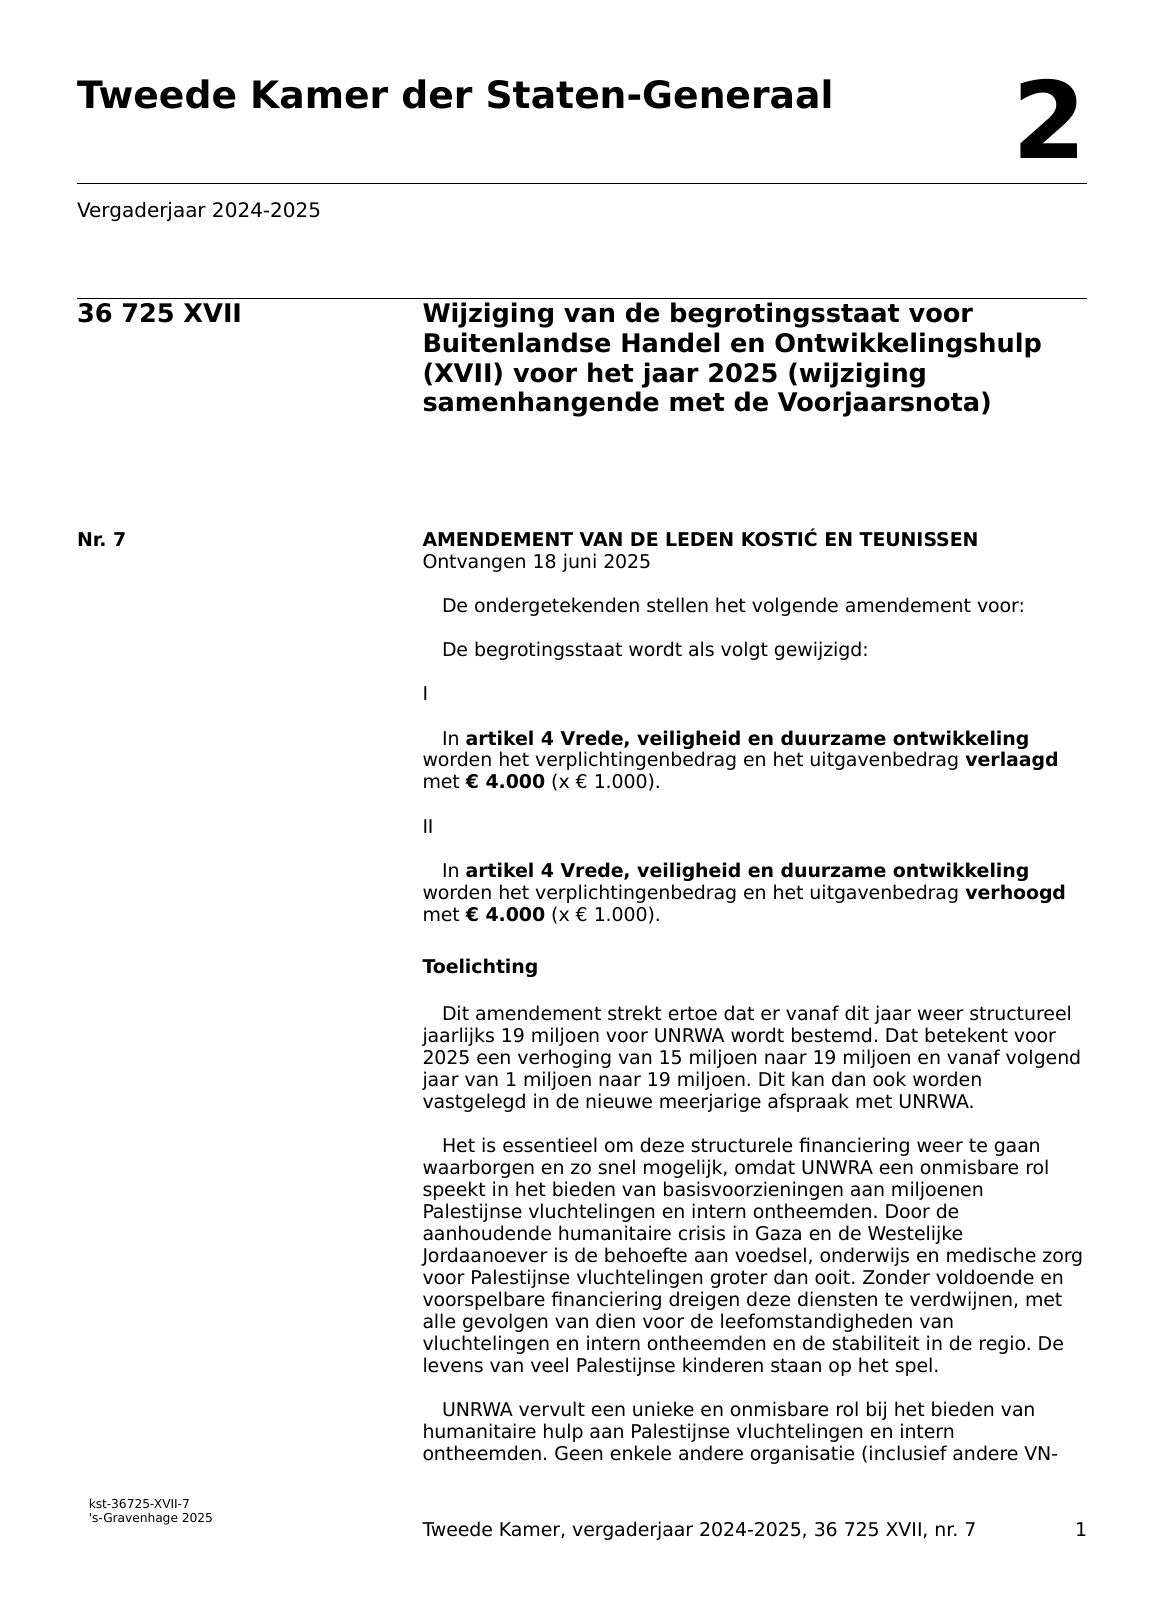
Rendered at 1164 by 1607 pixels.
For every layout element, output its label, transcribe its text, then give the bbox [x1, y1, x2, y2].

table_cell Vergaderjaar 2024-2025 [77, 184, 1087, 298]
text 's-Gravenhage 2025 [88, 1511, 323, 1525]
text Dit amendement strekt ertoe dat er vanaf dit jaar weer structureel jaarlijks 19 miljoen voor UNRWA wordt bestemd. Dat betekent voor 2025 een verhoging van 15 miljoen naar 19 miljoen en vanaf volgend jaar van 1 miljoen naar 19 miljoen. Dit kan dan ook worden vastgelegd in de nieuwe meerjarige afspraak met UNRWA. [422, 1003, 1087, 1112]
text De ondergetekenden stellen het volgende amendement voor: [422, 595, 1087, 617]
table_header Tweede Kamer der Staten-Generaal [77, 59, 886, 183]
table_header 2 [886, 59, 1087, 183]
subtitle 36 725 XVII Wijziging van de begrotingsstaat voor Buitenlandse Handel en Ontwikkelingshulp (XVII) voor het jaar 2025 (wijziging samenhangende met de Voorjaarsnota) [77, 299, 1087, 418]
text In artikel 4 Vrede, veiligheid en duurzame ontwikkeling worden het verplichtingenbedrag en het uitgavenbedrag verlaagd met € 4.000 (x € 1.000). [422, 727, 1087, 793]
text UNRWA vervult een unieke en onmisbare rol bij het bieden van humanitaire hulp aan Palestijnse vluchtelingen en intern ontheemden. Geen enkele andere organisatie (inclusief andere VN- [422, 1399, 1087, 1464]
text kst-36725-XVII-7 [88, 1497, 323, 1511]
text II [422, 816, 1087, 837]
subtitle Toelichting [422, 956, 1087, 978]
text In artikel 4 Vrede, veiligheid en duurzame ontwikkeling worden het verplichtingenbedrag en het uitgavenbedrag verhoogd met € 4.000 (x € 1.000). [422, 860, 1087, 926]
text De begrotingsstaat wordt als volgt gewijzigd: [422, 639, 1087, 661]
text I [422, 683, 1087, 705]
text Het is essentieel om deze structurele financiering weer te gaan waarborgen en zo snel mogelijk, omdat UNWRA een onmisbare rol speekt in het bieden van basisvoorzieningen aan miljoenen Palestijnse vluchtelingen en intern ontheemden. Door de aanhoudende humanitaire crisis in Gaza en de Westelijke Jordaanoever is de behoefte aan voedsel, onderwijs en medische zorg voor Palestijnse vluchtelingen groter dan ooit. Zonder voldoende en voorspelbare financiering dreigen deze diensten te verdwijnen, met alle gevolgen van dien voor de leefomstandigheden van vluchtelingen en intern ontheemden en de stabiliteit in de regio. De levens van veel Palestijnse kinderen staan op het spel. [422, 1135, 1087, 1376]
text Ontvangen 18 juni 2025 [422, 551, 1087, 573]
subtitle Nr. 7 AMENDEMENT VAN DE LEDEN KOSTIĆ EN TEUNISSEN [77, 529, 1087, 551]
